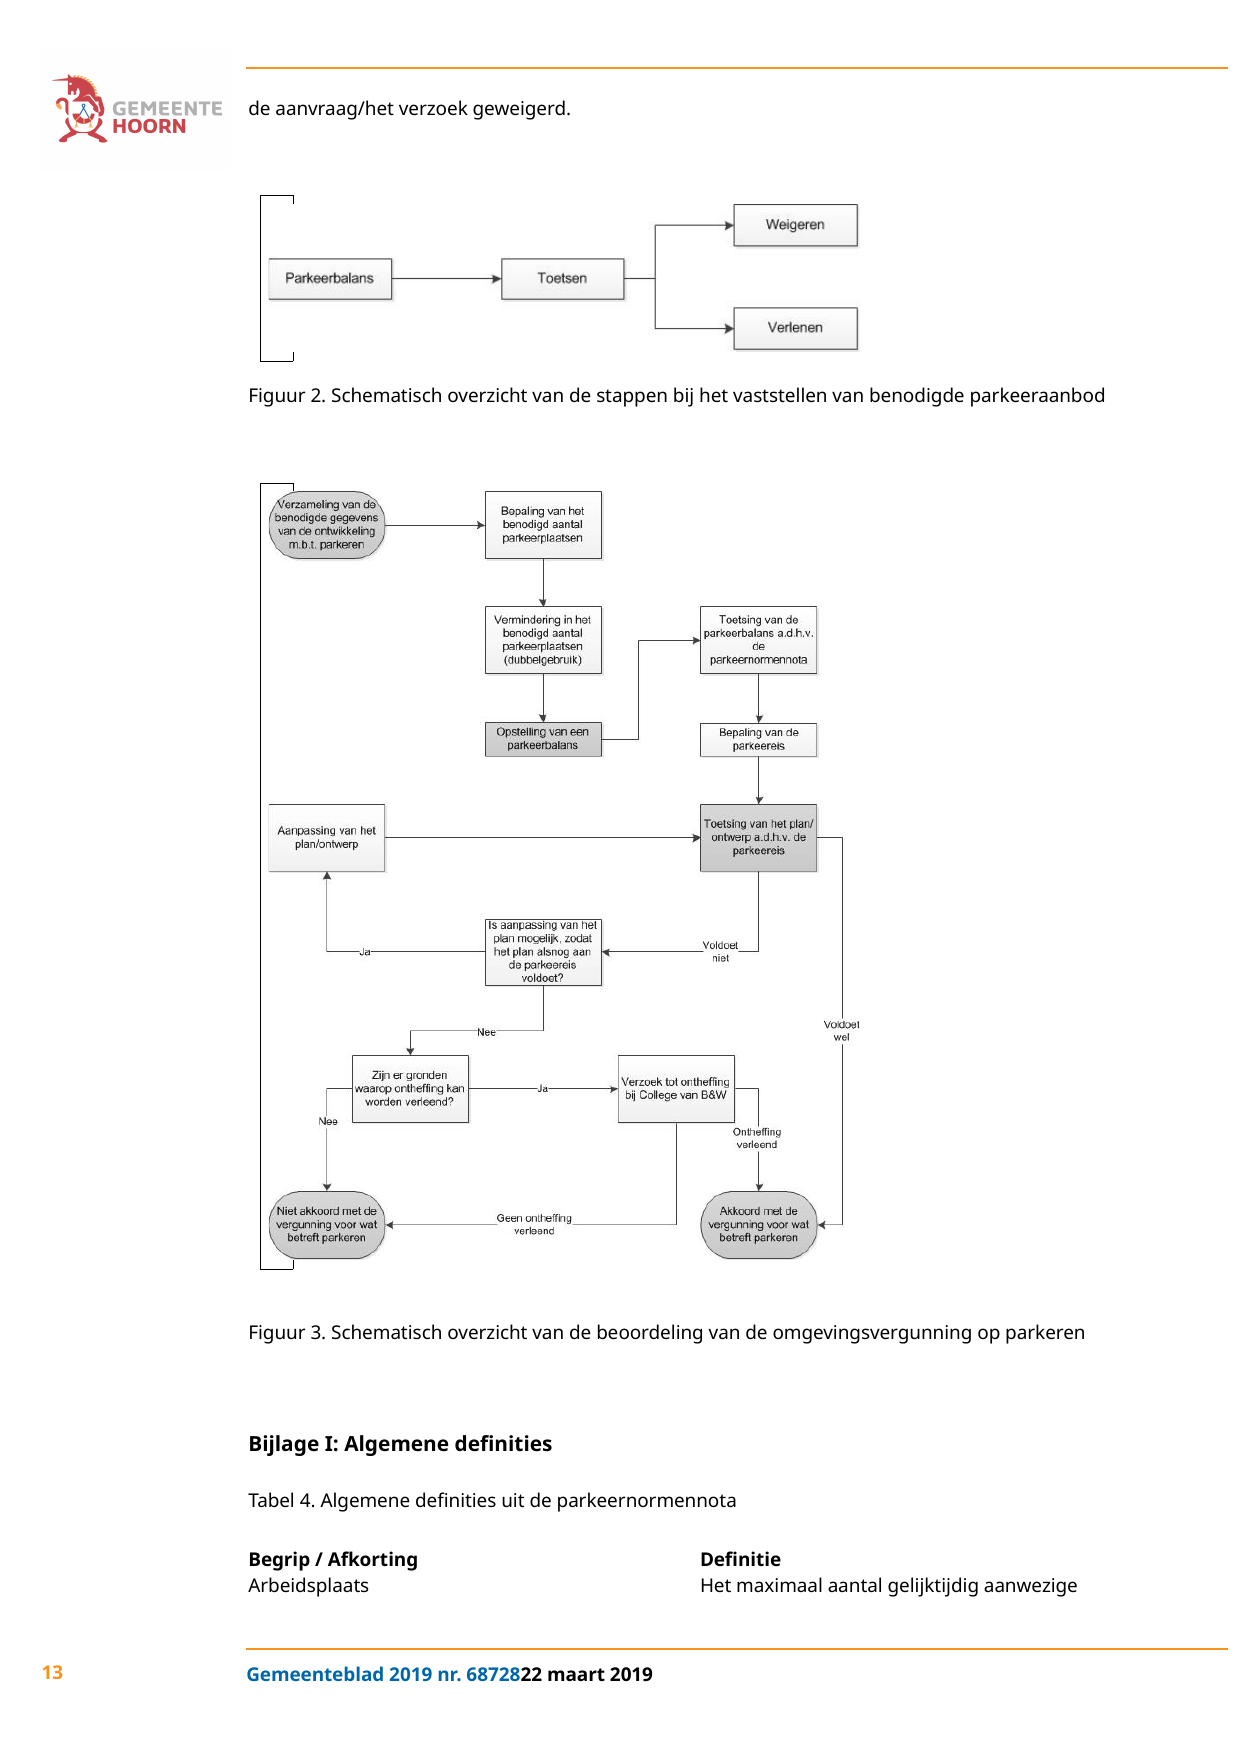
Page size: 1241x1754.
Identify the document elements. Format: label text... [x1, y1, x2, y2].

table_cell Het maximaal aantal gelijktijdig aanwezige [700, 1572, 1152, 1598]
text Figuur 3. Schematisch overzicht van de beoordeling van de omgevingsvergunning op parkeren [248, 1319, 1152, 1345]
table_header Definitie [700, 1546, 1152, 1572]
table_cell Arbeidsplaats [248, 1572, 700, 1598]
text de aanvraag/het verzoek geweigerd. [248, 95, 1152, 121]
picture [268, 491, 860, 1260]
picture [268, 204, 860, 352]
text Tabel 4. Algemene definities uit de parkeernormennota [248, 1487, 1152, 1513]
text Bijlage I: Algemene definities [248, 1429, 1152, 1457]
picture [41, 47, 231, 172]
text Figuur 2. Schematisch overzicht van de stappen bij het vaststellen van benodigde parkeeraanbod [248, 382, 1152, 408]
table_header Begrip / Afkorting [248, 1546, 700, 1572]
